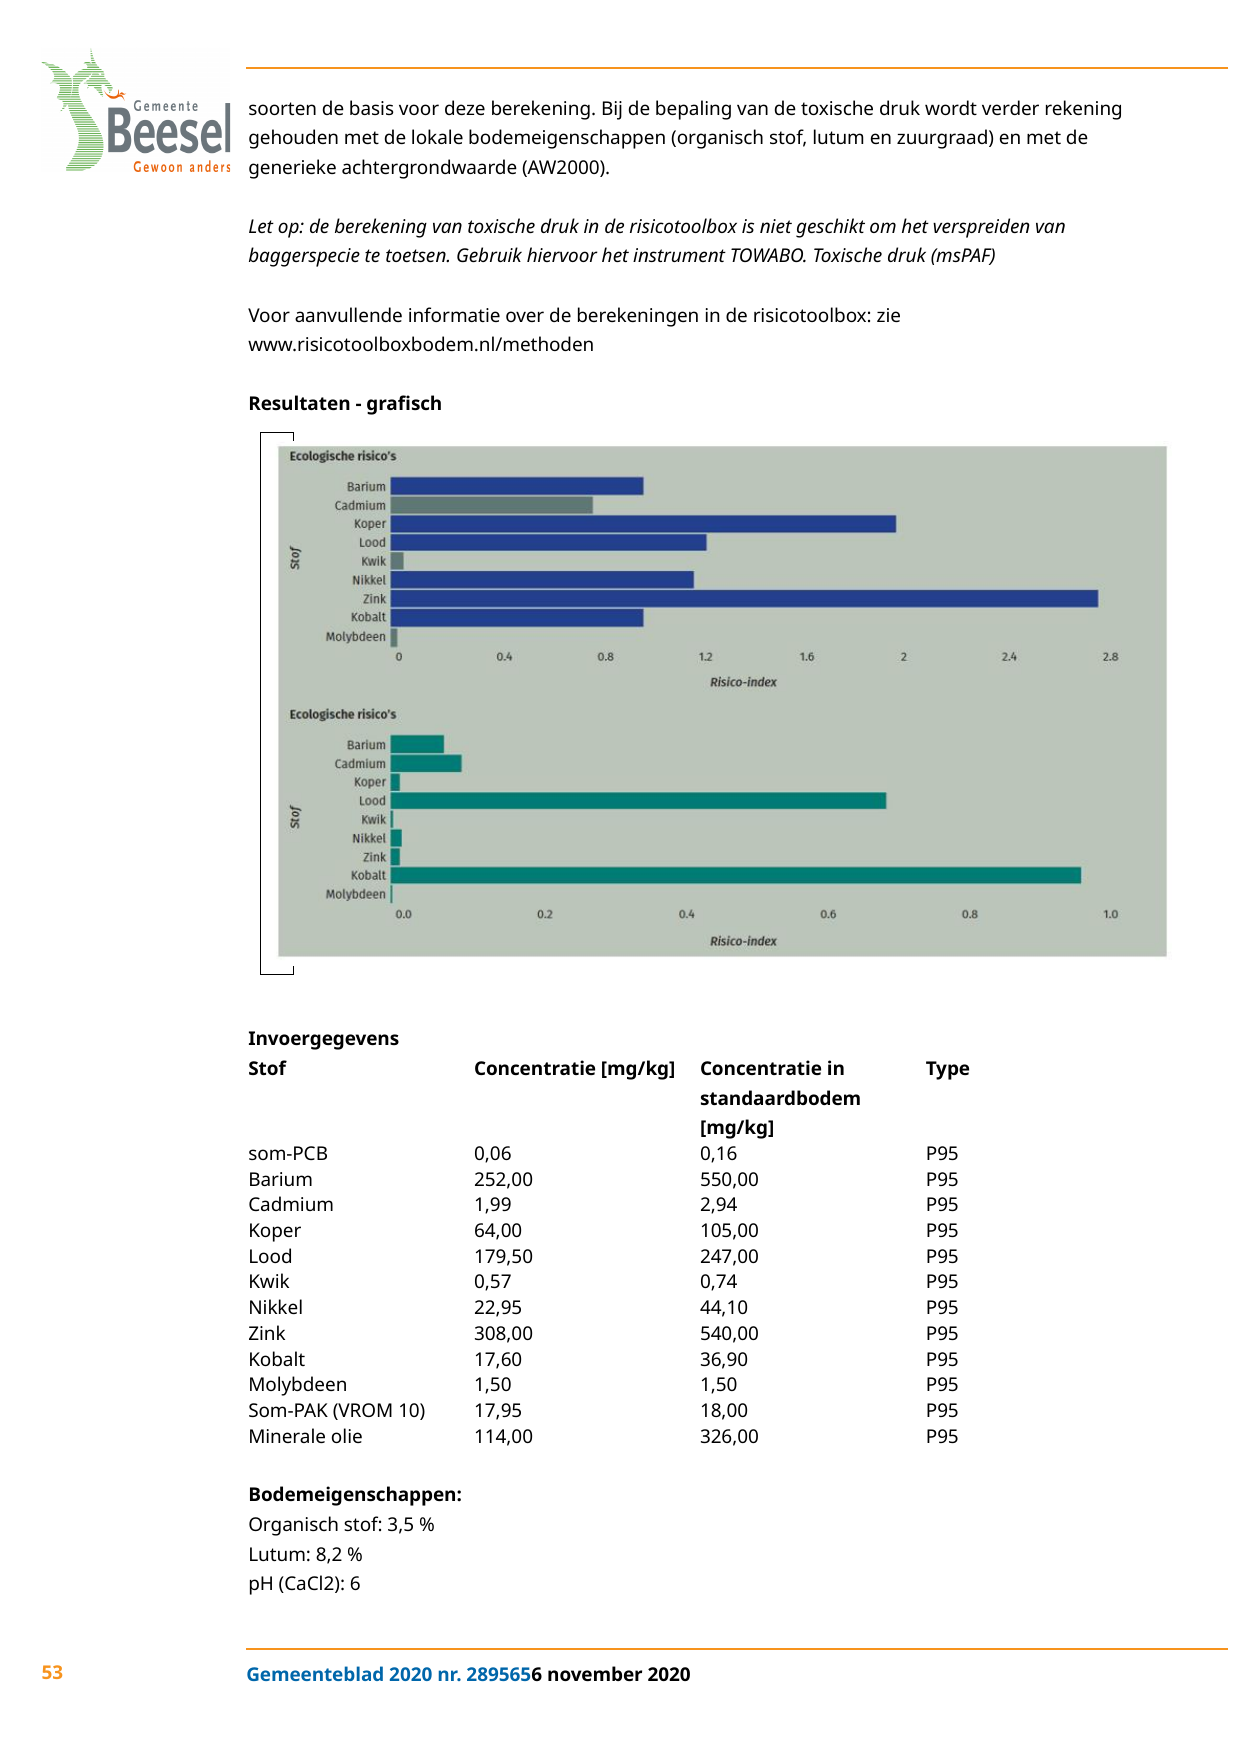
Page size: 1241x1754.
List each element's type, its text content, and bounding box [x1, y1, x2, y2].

table_cell Koper [248, 1217, 474, 1243]
table_cell P95 [926, 1320, 1152, 1346]
table_cell P95 [926, 1269, 1152, 1294]
table_cell P95 [926, 1140, 1152, 1166]
text Resultaten - grafisch [248, 391, 1152, 416]
table_cell 247,00 [700, 1243, 926, 1269]
table_cell P95 [926, 1372, 1152, 1397]
table_cell 1,50 [474, 1372, 700, 1397]
table_cell Nikkel [248, 1294, 474, 1320]
table_cell P95 [926, 1166, 1152, 1191]
table_cell 17,95 [474, 1397, 700, 1423]
table_cell 550,00 [700, 1166, 926, 1191]
table_cell 179,50 [474, 1243, 700, 1269]
text pH (CaCl2): 6 [248, 1570, 1152, 1596]
table_cell 18,00 [700, 1397, 926, 1423]
table_cell P95 [926, 1397, 1152, 1423]
text Bodemeigenschappen: [248, 1482, 1152, 1507]
table_cell P95 [926, 1243, 1152, 1269]
table_cell 105,00 [700, 1217, 926, 1243]
table_cell 2,94 [700, 1191, 926, 1217]
table_cell P95 [926, 1191, 1152, 1217]
table_cell 326,00 [700, 1423, 926, 1449]
table_cell 308,00 [474, 1320, 700, 1346]
table_header Stof [248, 1055, 474, 1140]
table_cell 17,60 [474, 1346, 700, 1372]
table_cell P95 [926, 1217, 1152, 1243]
table_cell Som-PAK (VROM 10) [248, 1397, 474, 1423]
picture [41, 47, 231, 172]
table_cell 1,50 [700, 1372, 926, 1397]
table_cell 540,00 [700, 1320, 926, 1346]
table_cell Kobalt [248, 1346, 474, 1372]
text Lutum: 8,2 % [248, 1541, 1152, 1566]
table_cell Zink [248, 1320, 474, 1346]
table_cell Cadmium [248, 1191, 474, 1217]
table_cell 64,00 [474, 1217, 700, 1243]
table_cell 1,99 [474, 1191, 700, 1217]
table_cell P95 [926, 1294, 1152, 1320]
table_cell 0,74 [700, 1269, 926, 1294]
table_cell 22,95 [474, 1294, 700, 1320]
table_cell 0,06 [474, 1140, 700, 1166]
table_cell P95 [926, 1346, 1152, 1372]
table_cell 44,10 [700, 1294, 926, 1320]
table_cell Lood [248, 1243, 474, 1269]
table_cell 114,00 [474, 1423, 700, 1449]
text Voor aanvullende informatie over de berekeningen in de risicotoolbox: zie www.risicotoolboxbodem.nl/methoden [248, 302, 1152, 357]
table_cell 36,90 [700, 1346, 926, 1372]
table_header Type [926, 1055, 1152, 1140]
table_cell 0,16 [700, 1140, 926, 1166]
picture [268, 441, 1173, 966]
table_cell som-PCB [248, 1140, 474, 1166]
text Invoergegevens [248, 1025, 1152, 1051]
text Organisch stof: 3,5 % [248, 1511, 1152, 1537]
table_cell Kwik [248, 1269, 474, 1294]
text Let op: de berekening van toxische druk in de risicotoolbox is niet geschikt om het verspreiden van baggerspecie te toetsen. Gebruik hiervoor het instrument TOWABO. Toxische druk (msPAF) [248, 213, 1152, 268]
table_cell Molybdeen [248, 1372, 474, 1397]
table_cell 0,57 [474, 1269, 700, 1294]
table_header Concentratie in standaardbodem [mg/kg] [700, 1055, 926, 1140]
text soorten de basis voor deze berekening. Bij de bepaling van de toxische druk wordt verder rekening gehouden met de lokale bodemeigenschappen (organisch stof, lutum en zuurgraad) en met de generieke achtergrondwaarde (AW2000). [248, 95, 1152, 180]
table_cell Barium [248, 1166, 474, 1191]
table_header Concentratie [mg/kg] [474, 1055, 700, 1140]
table_cell Minerale olie [248, 1423, 474, 1449]
table_cell P95 [926, 1423, 1152, 1449]
table_cell 252,00 [474, 1166, 700, 1191]
